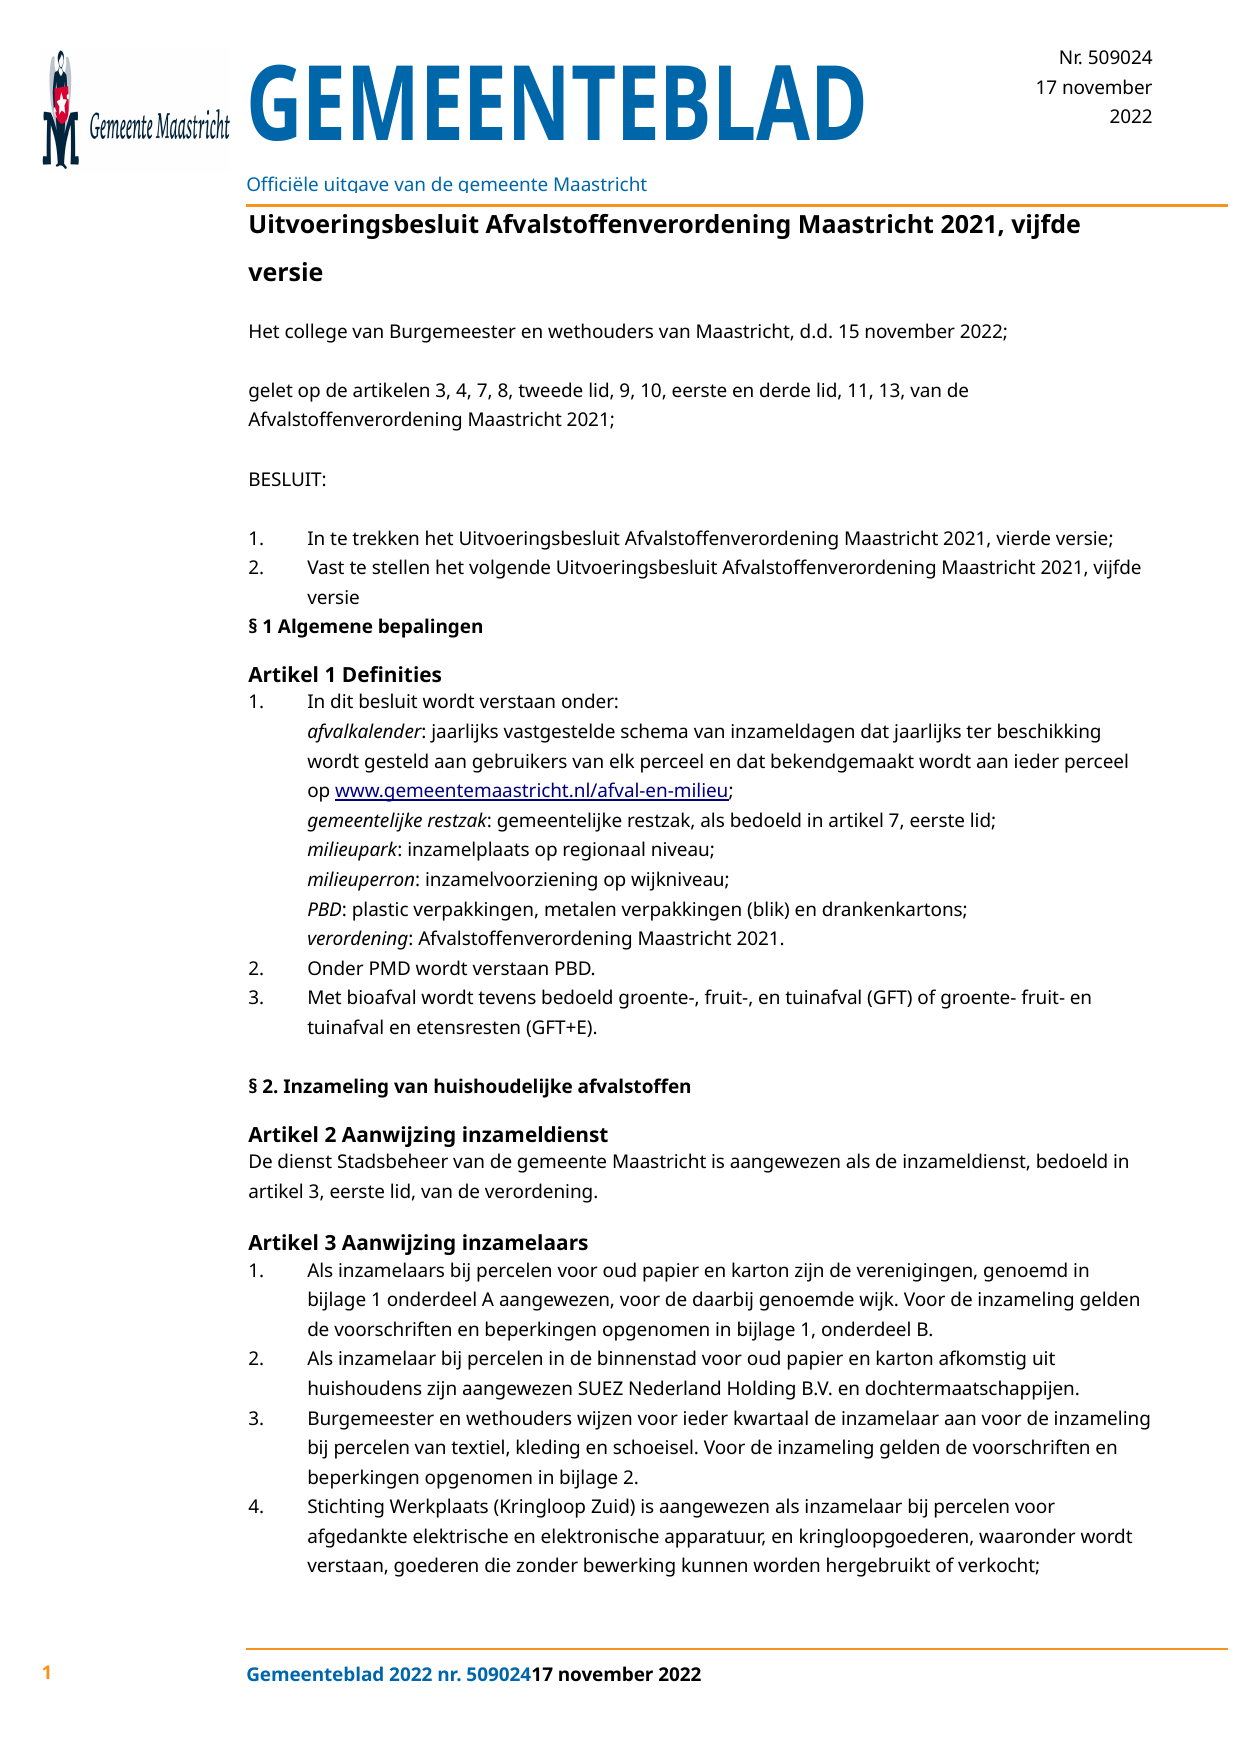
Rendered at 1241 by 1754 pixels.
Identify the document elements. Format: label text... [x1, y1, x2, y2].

text § 1 Algemene bepalingen [248, 614, 1152, 639]
text Het college van Burgemeester en wethouders van Maastricht, d.d. 15 november 2022; [248, 318, 1152, 344]
text BESLUIT: [248, 466, 1152, 492]
list In dit besluit wordt verstaan onder: [248, 689, 1152, 714]
text Uitvoeringsbesluit Afvalstoffenverordening Maastricht 2021, vijfde versie [248, 207, 1152, 288]
list Stichting Werkplaats (Kringloop Zuid) is aangewezen als inzamelaar bij percelen voor afgedankte elektrische en elektronische apparatuur, en kringloopgoederen, waaronder wordt verstaan, goederen die zonder bewerking kunnen worden hergebruikt of verkocht; [248, 1493, 1152, 1578]
list Burgemeester en wethouders wijzen voor ieder kwartaal de inzamelaar aan voor de inzameling bij percelen van textiel, kleding en schoeisel. Voor de inzameling gelden de voorschriften en beperkingen opgenomen in bijlage 2. [248, 1405, 1152, 1489]
list milieupark: inzamelplaats op regionaal niveau; [248, 837, 1152, 862]
list In te trekken het Uitvoeringsbesluit Afvalstoffenverordening Maastricht 2021, vierde versie; [248, 525, 1152, 551]
picture [41, 47, 231, 172]
list Als inzamelaar bij percelen in de binnenstad voor oud papier en karton afkomstig uit huishoudens zijn aangewezen SUEZ Nederland Holding B.V. en dochtermaatschappijen. [248, 1346, 1152, 1401]
text Artikel 1 Definities [248, 660, 1152, 689]
text gelet op de artikelen 3, 4, 7, 8, tweede lid, 9, 10, eerste en derde lid, 11, 13, van de Afvalstoffenverordening Maastricht 2021; [248, 377, 1152, 432]
list Vast te stellen het volgende Uitvoeringsbesluit Afvalstoffenverordening Maastricht 2021, vijfde versie [248, 554, 1152, 610]
list Onder PMD wordt verstaan PBD. [248, 955, 1152, 981]
list gemeentelijke restzak: gemeentelijke restzak, als bedoeld in artikel 7, eerste lid; [248, 807, 1152, 833]
text Artikel 2 Aanwijzing inzameldienst [248, 1120, 1152, 1148]
text De dienst Stadsbeheer van de gemeente Maastricht is aangewezen als de inzameldienst, bedoeld in artikel 3, eerste lid, van de verordening. [248, 1148, 1152, 1204]
text Artikel 3 Aanwijzing inzamelaars [248, 1228, 1152, 1257]
list afvalkalender: jaarlijks vastgestelde schema van inzameldagen dat jaarlijks ter beschikking wordt gesteld aan gebruikers van elk perceel en dat bekendgemaakt wordt aan ieder perceel op www.gemeentemaastricht.nl/afval-en-milieu; [248, 718, 1152, 803]
list milieuperron: inzamelvoorziening op wijkniveau; [248, 866, 1152, 892]
list PBD: plastic verpakkingen, metalen verpakkingen (blik) en drankenkartons; [248, 896, 1152, 922]
list Als inzamelaars bij percelen voor oud papier en karton zijn de verenigingen, genoemd in bijlage 1 onderdeel A aangewezen, voor de daarbij genoemde wijk. Voor de inzameling gelden de voorschriften en beperkingen opgenomen in bijlage 1, onderdeel B. [248, 1257, 1152, 1342]
list verordening: Afvalstoffenverordening Maastricht 2021. [248, 925, 1152, 951]
list Met bioafval wordt tevens bedoeld groente-, fruit-, en tuinafval (GFT) of groente- fruit- en tuinafval en etensresten (GFT+E). [248, 984, 1152, 1040]
text § 2. Inzameling van huishoudelijke afvalstoffen [248, 1073, 1152, 1099]
